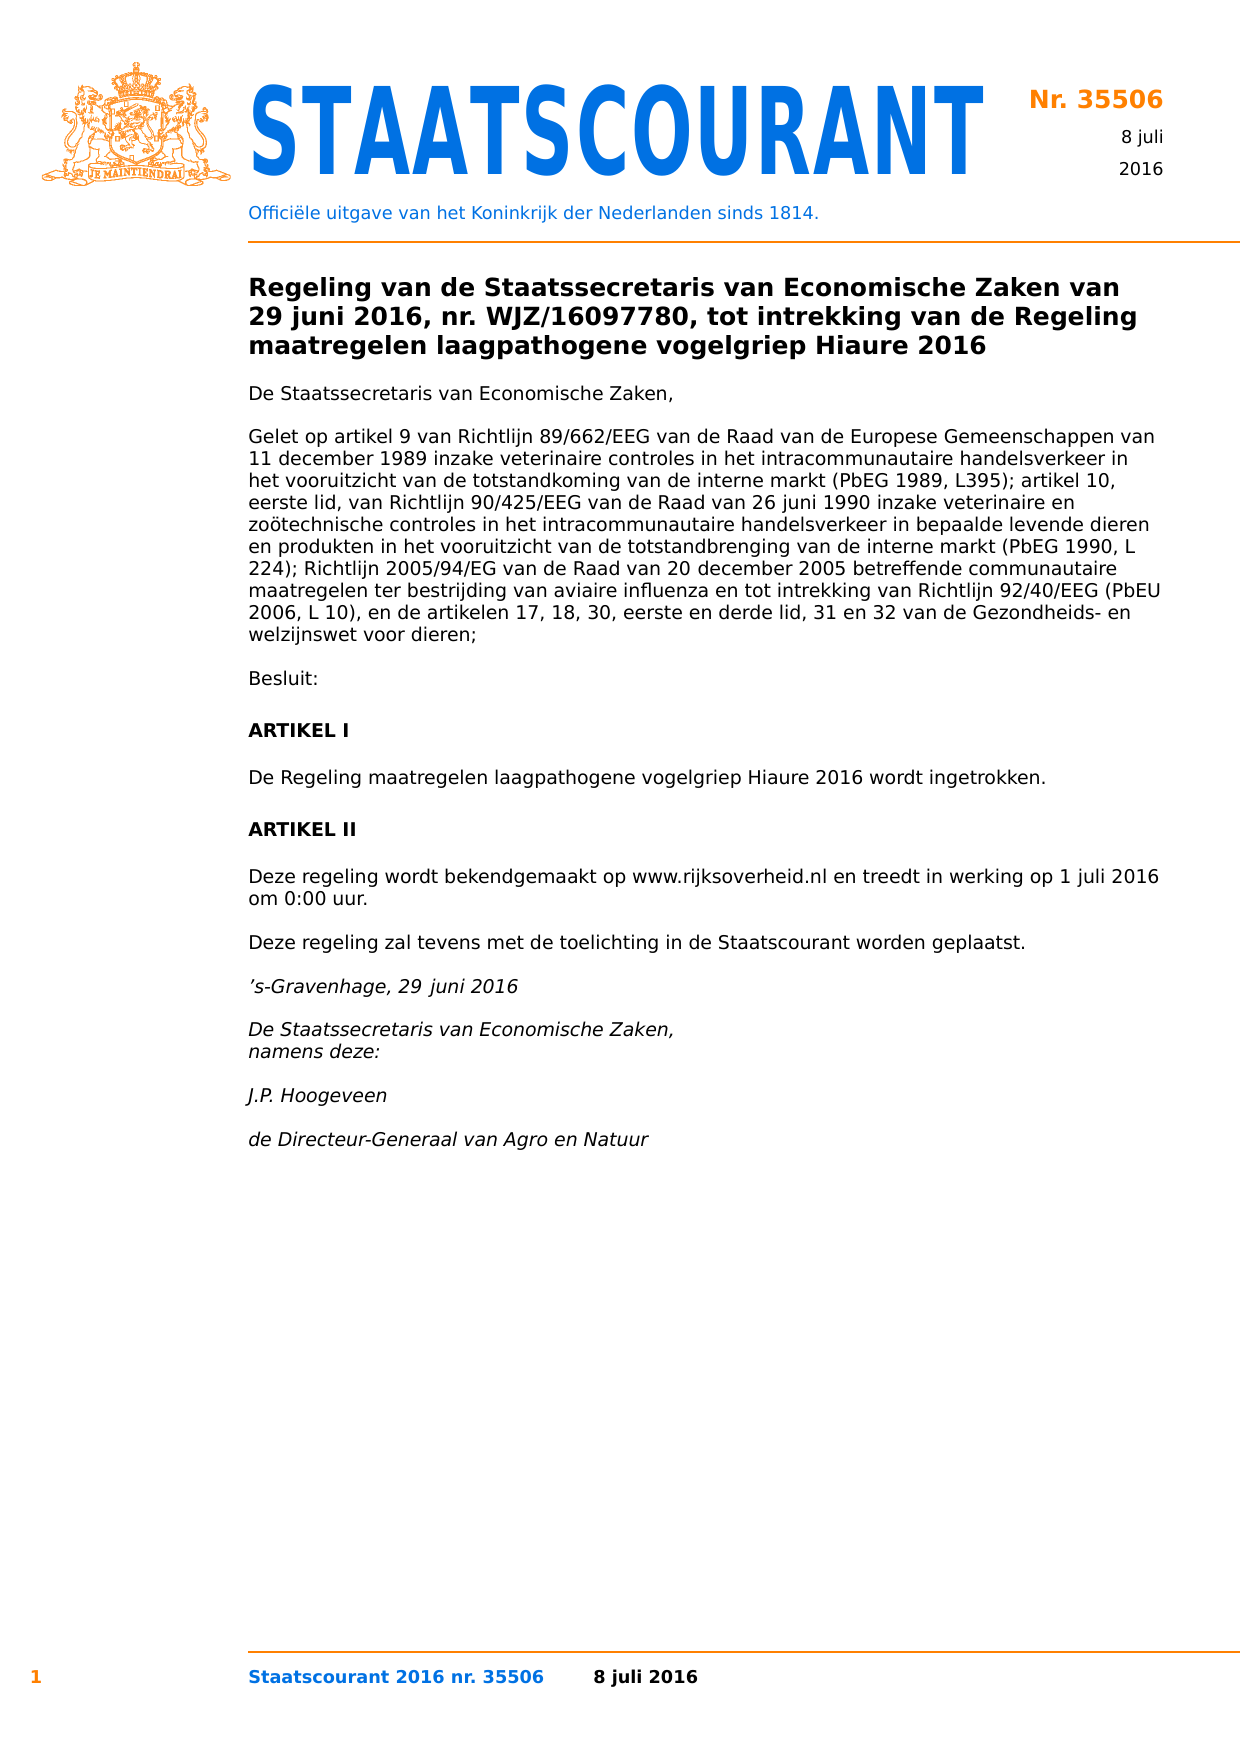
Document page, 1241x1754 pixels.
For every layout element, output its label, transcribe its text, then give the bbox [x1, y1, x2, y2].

text Gelet op artikel 9 van Richtlijn 89/662/EEG van de Raad van de Europese Gemeenschappen van 11 december 1989 inzake veterinaire controles in het intracommunautaire handelsverkeer in het vooruitzicht van de totstandkoming van de interne markt (PbEG 1989, L395); artikel 10, eerste lid, van Richtlijn 90/425/EEG van de Raad van 26 juni 1990 inzake veterinaire en zoötechnische controles in het intracommunautaire handelsverkeer in bepaalde levende dieren en produkten in het vooruitzicht van de totstandbrenging van de interne markt (PbEG 1990, L 224); Richtlijn 2005/94/EG van de Raad van 20 december 2005 betreffende communautaire maatregelen ter bestrijding van aviaire influenza en tot intrekking van Richtlijn 92/40/EEG (PbEU 2006, L 10), en de artikelen 17, 18, 30, eerste en derde lid, 31 en 32 van de Gezondheids- en welzijnswet voor dieren; [248, 426, 1163, 646]
subtitle ARTIKEL I [248, 720, 1163, 742]
subtitle ARTIKEL II [248, 819, 1163, 841]
table_header Nr. 35506 [998, 62, 1240, 121]
text De Staatssecretaris van Economische Zaken, namens deze: J.P. Hoogeveen [248, 1019, 1163, 1107]
text De Staatssecretaris van Economische Zaken, [248, 382, 1163, 404]
text Besluit: [248, 668, 1163, 690]
picture [41, 62, 231, 186]
table_header [25, 62, 248, 241]
table_cell 8 juli [998, 121, 1240, 153]
text de Directeur-Generaal van Agro en Natuur [248, 1129, 1163, 1151]
text De Regeling maatregelen laagpathogene vogelgriep Hiaure 2016 wordt ingetrokken. [248, 767, 1163, 789]
table_cell Officiële uitgave van het Koninkrijk der Nederlanden sinds 1814. [248, 203, 1240, 241]
text Deze regeling zal tevens met de toelichting in de Staatscourant worden geplaatst. [248, 932, 1163, 954]
subtitle Regeling van de Staatssecretaris van Economische Zaken van 29 juni 2016, nr. WJZ/16097780, tot intrekking van de Regeling maatregelen laagpathogene vogelgriep Hiaure 2016 [248, 273, 1163, 361]
table_header STAATSCOURANT [248, 62, 998, 203]
table_cell 2016 [998, 153, 1240, 203]
text Deze regeling wordt bekendgemaakt op www.rijksoverheid.nl en treedt in werking op 1 juli 2016 om 0:00 uur. [248, 866, 1163, 910]
text ’s-Gravenhage, 29 juni 2016 [248, 976, 1163, 997]
